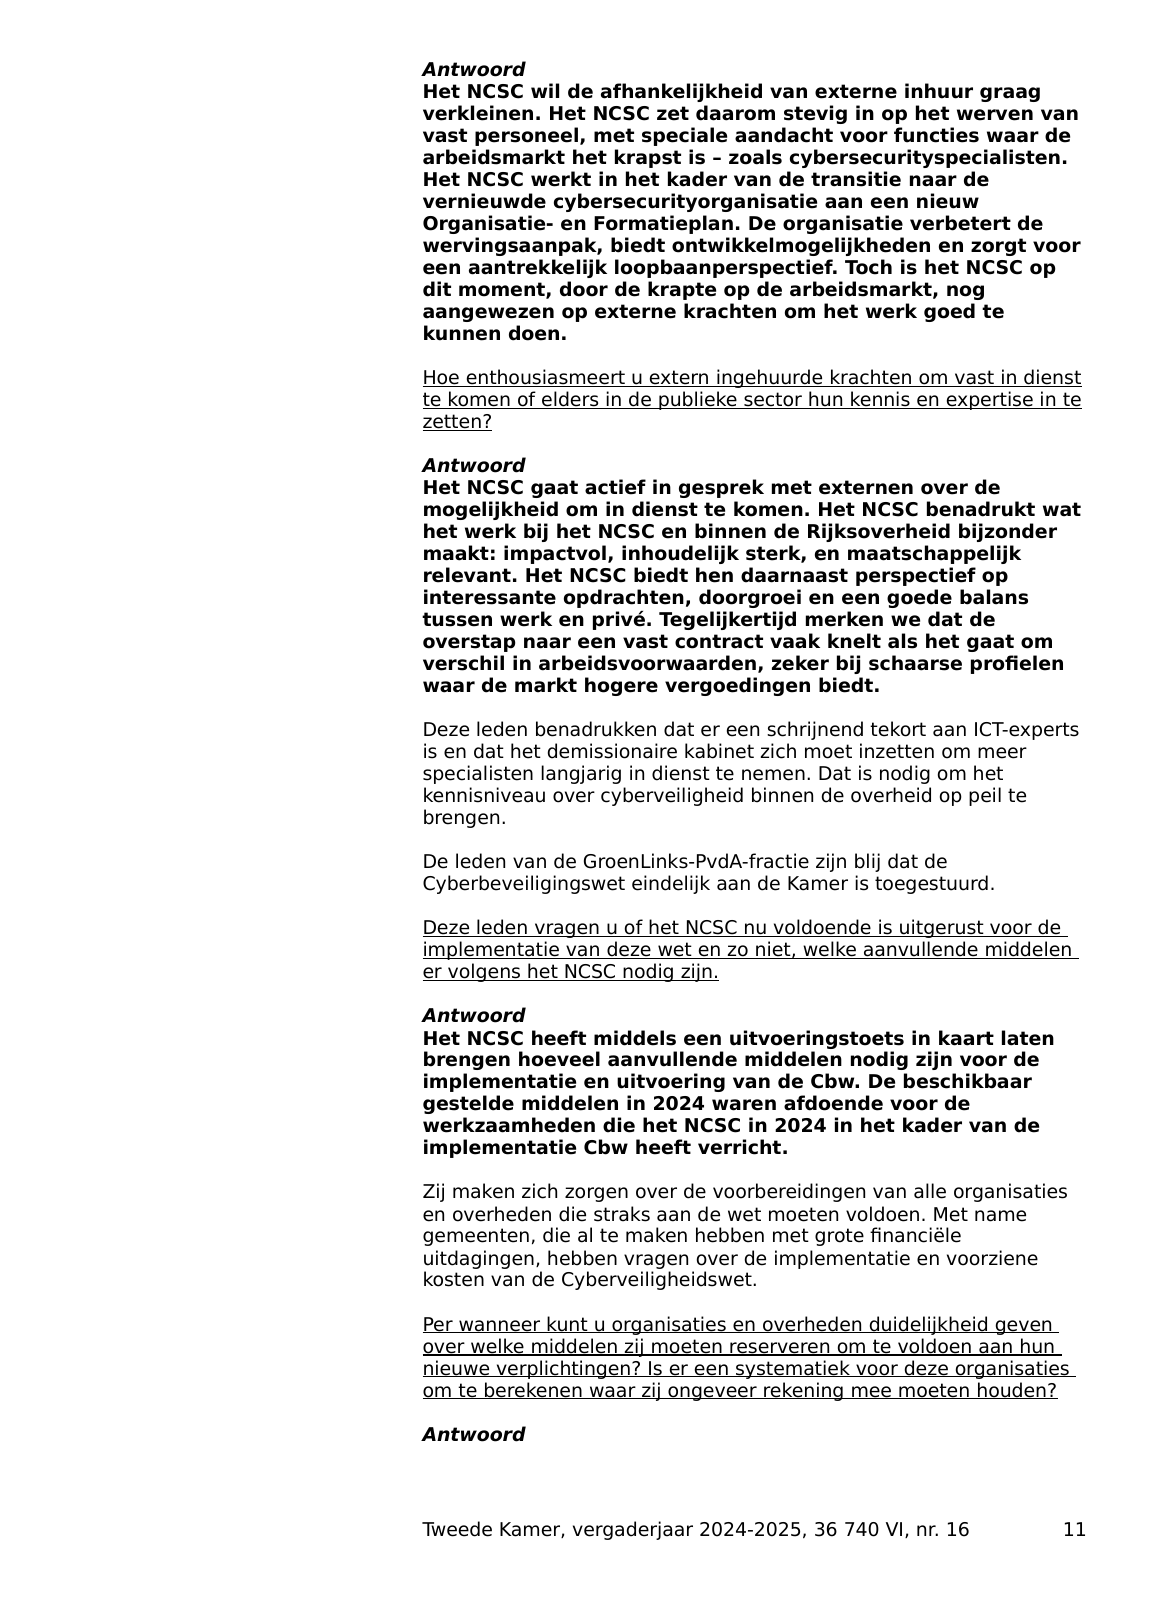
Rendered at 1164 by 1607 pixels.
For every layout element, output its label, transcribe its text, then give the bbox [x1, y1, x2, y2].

text Deze leden benadrukken dat er een schrijnend tekort aan ICT-experts is en dat het demissionaire kabinet zich moet inzetten om meer specialisten langjarig in dienst te nemen. Dat is nodig om het kennisniveau over cyberveiligheid binnen de overheid op peil te brengen. [422, 719, 1087, 829]
text Het NCSC heeft middels een uitvoeringstoets in kaart laten brengen hoeveel aanvullende middelen nodig zijn voor de implementatie en uitvoering van de Cbw. De beschikbaar gestelde middelen in 2024 waren afdoende voor de werkzaamheden die het NCSC in 2024 in het kader van de implementatie Cbw heeft verricht. [422, 1027, 1087, 1159]
text Antwoord [422, 1005, 1087, 1027]
text Antwoord [422, 1424, 1087, 1446]
text Antwoord [422, 59, 1087, 81]
text Antwoord [422, 455, 1087, 477]
text Hoe enthousiasmeert u extern ingehuurde krachten om vast in dienst te komen of elders in de publieke sector hun kennis en expertise in te zetten? [422, 367, 1087, 433]
text Zij maken zich zorgen over de voorbereidingen van alle organisaties en overheden die straks aan de wet moeten voldoen. Met name gemeenten, die al te maken hebben met grote financiële uitdagingen, hebben vragen over de implementatie en voorziene kosten van de Cyberveiligheidswet. [422, 1181, 1087, 1291]
text Het NCSC gaat actief in gesprek met externen over de mogelijkheid om in dienst te komen. Het NCSC benadrukt wat het werk bij het NCSC en binnen de Rijksoverheid bijzonder maakt: impactvol, inhoudelijk sterk, en maatschappelijk relevant. Het NCSC biedt hen daarnaast perspectief op interessante opdrachten, doorgroei en een goede balans tussen werk en privé. Tegelijkertijd merken we dat de overstap naar een vast contract vaak knelt als het gaat om verschil in arbeidsvoorwaarden, zeker bij schaarse profielen waar de markt hogere vergoedingen biedt. [422, 477, 1087, 697]
text Per wanneer kunt u organisaties en overheden duidelijkheid geven over welke middelen zij moeten reserveren om te voldoen aan hun nieuwe verplichtingen? Is er een systematiek voor deze organisaties om te berekenen waar zij ongeveer rekening mee moeten houden? [422, 1313, 1087, 1401]
text De leden van de GroenLinks-PvdA-fractie zijn blij dat de Cyberbeveiligingswet eindelijk aan de Kamer is toegestuurd. [422, 851, 1087, 895]
text Het NCSC wil de afhankelijkheid van externe inhuur graag verkleinen. Het NCSC zet daarom stevig in op het werven van vast personeel, met speciale aandacht voor functies waar de arbeidsmarkt het krapst is – zoals cybersecurityspecialisten. Het NCSC werkt in het kader van de transitie naar de vernieuwde cybersecurityorganisatie aan een nieuw Organisatie- en Formatieplan. De organisatie verbetert de wervingsaanpak, biedt ontwikkelmogelijkheden en zorgt voor een aantrekkelijk loopbaanperspectief. Toch is het NCSC op dit moment, door de krapte op de arbeidsmarkt, nog aangewezen op externe krachten om het werk goed te kunnen doen. [422, 81, 1087, 345]
text Deze leden vragen u of het NCSC nu voldoende is uitgerust voor de implementatie van deze wet en zo niet, welke aanvullende middelen er volgens het NCSC nodig zijn. [422, 917, 1087, 983]
